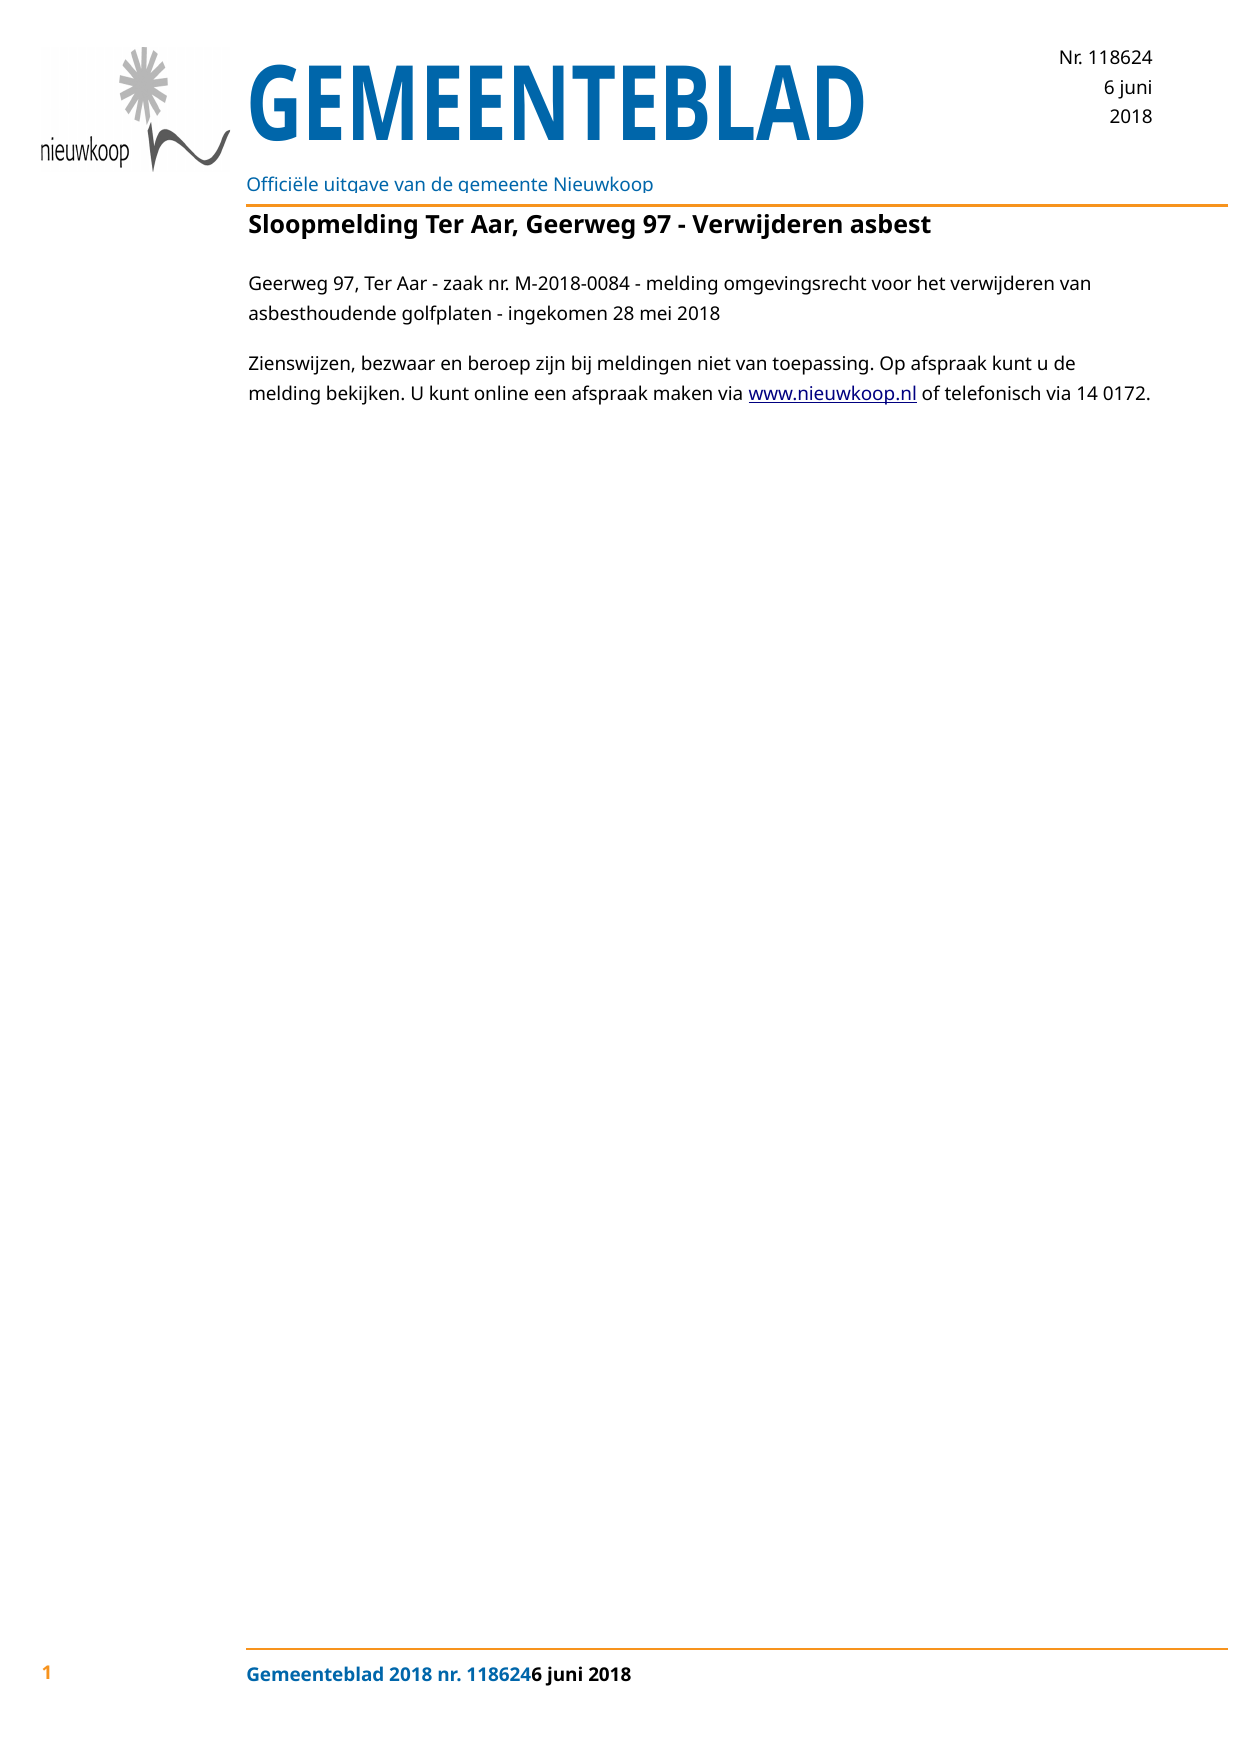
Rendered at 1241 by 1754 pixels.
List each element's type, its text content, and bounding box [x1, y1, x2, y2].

text Zienswijzen, bezwaar en beroep zijn bij meldingen niet van toepassing. Op afspraak kunt u de melding bekijken. U kunt online een afspraak maken via www.nieuwkoop.nl of telefonisch via 14 0172. [248, 350, 1152, 406]
text Geerweg 97, Ter Aar - zaak nr. M-2018-0084 - melding omgevingsrecht voor het verwijderen van asbesthoudende golfplaten - ingekomen 28 mei 2018 [248, 270, 1152, 326]
text Sloopmelding Ter Aar, Geerweg 97 - Verwijderen asbest [248, 207, 1152, 241]
picture [41, 47, 231, 172]
